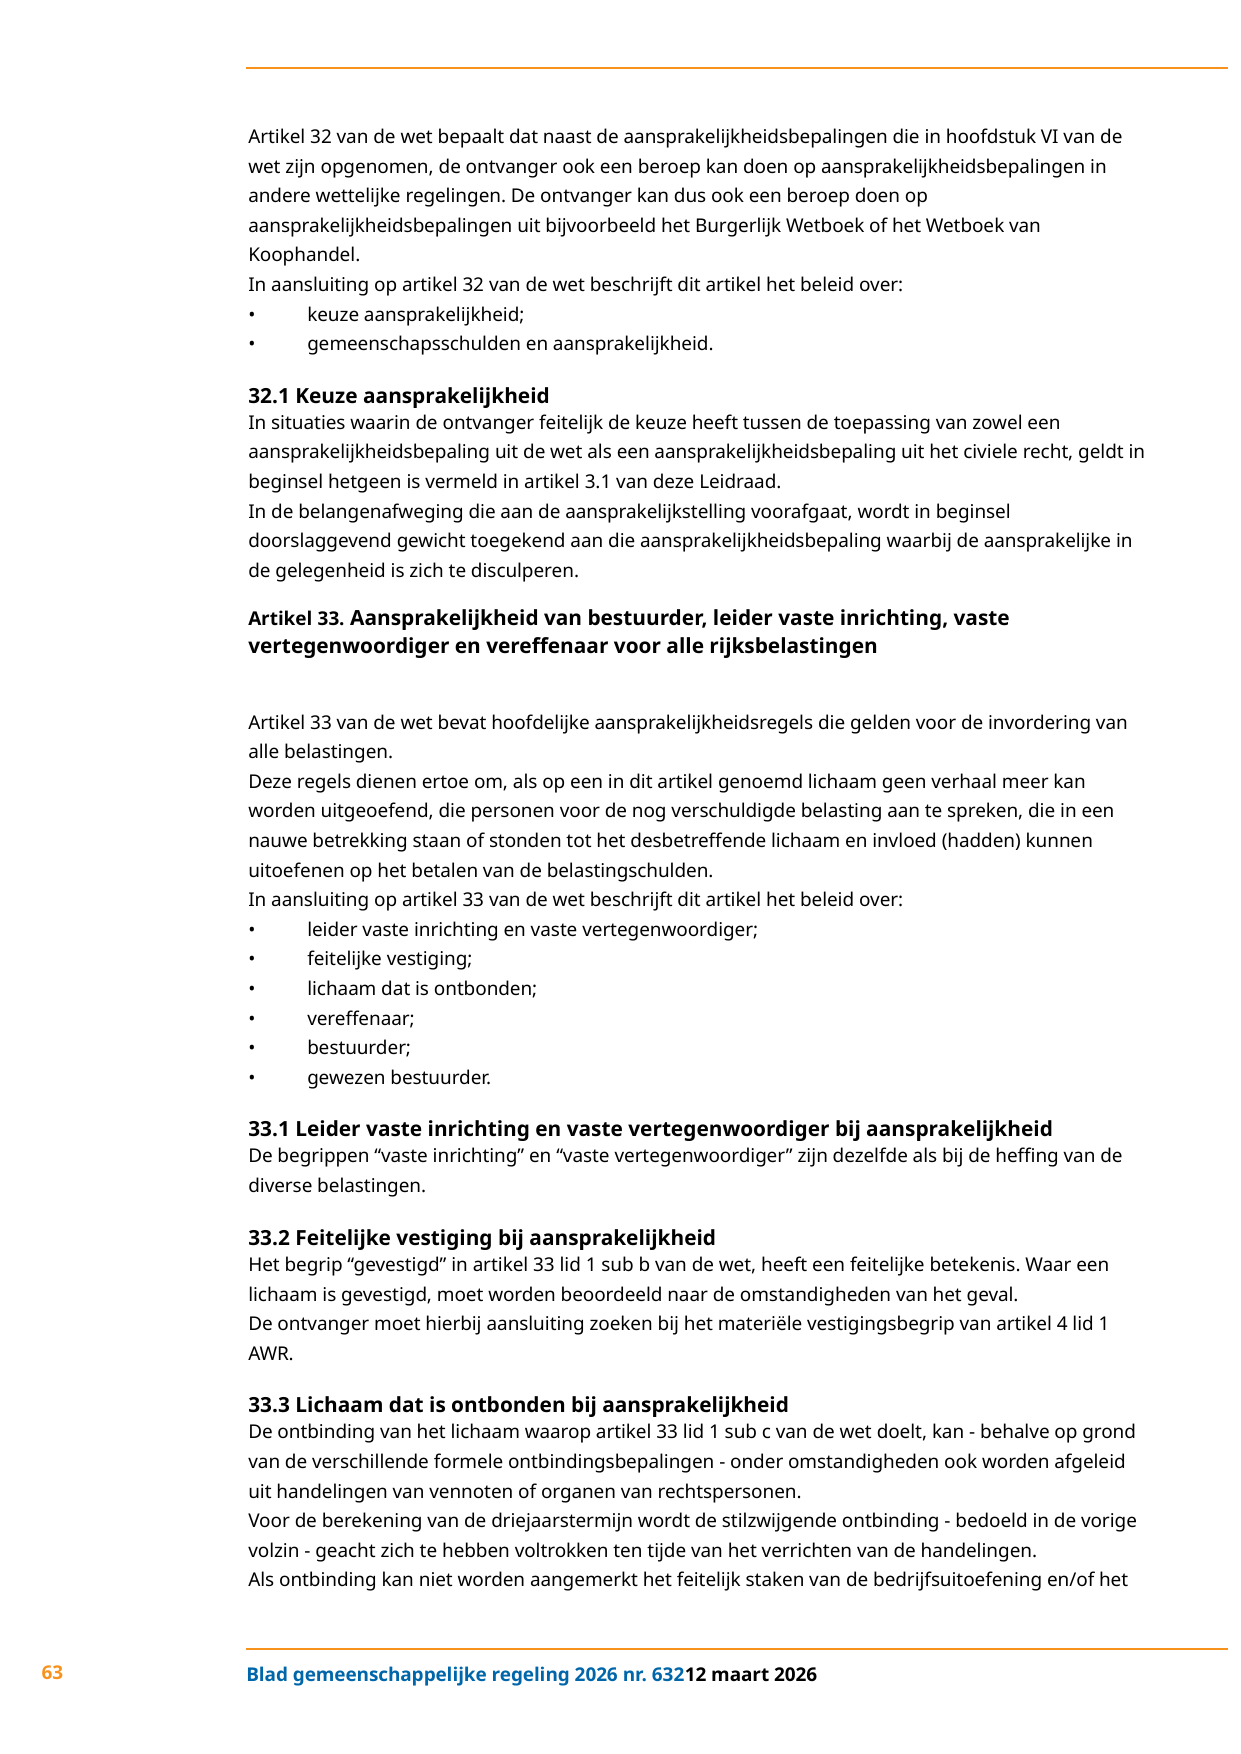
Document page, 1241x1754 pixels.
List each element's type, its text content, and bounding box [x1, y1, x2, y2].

list vereffenaar; [248, 1005, 1152, 1030]
text Voor de berekening van de driejaarstermijn wordt de stilzwijgende ontbinding - bedoeld in de vorige volzin - geacht zich te hebben voltrokken ten tijde van het verrichten van de handelingen. [248, 1507, 1152, 1563]
list gewezen bestuurder. [248, 1064, 1152, 1089]
text 33.1 Leider vaste inrichting en vaste vertegenwoordiger bij aansprakelijkheid [248, 1114, 1152, 1143]
text 32.1 Keuze aansprakelijkheid [248, 381, 1152, 409]
list feitelijke vestiging; [248, 946, 1152, 971]
text Artikel 32 van de wet bepaalt dat naast de aansprakelijkheidsbepalingen die in hoofdstuk VI van de wet zijn opgenomen, de ontvanger ook een beroep kan doen op aansprakelijkheidsbepalingen in andere wettelijke regelingen. De ontvanger kan dus ook een beroep doen op aansprakelijkheidsbepalingen uit bijvoorbeeld het Burgerlijk Wetboek of het Wetboek van Koophandel. [248, 123, 1152, 267]
picture [41, 47, 231, 172]
text De ontvanger moet hierbij aansluiting zoeken bij het materiële vestigingsbegrip van artikel 4 lid 1 AWR. [248, 1310, 1152, 1366]
text In aansluiting op artikel 33 van de wet beschrijft dit artikel het beleid over: [248, 886, 1152, 912]
text Artikel 33. Aansprakelijkheid van bestuurder, leider vaste inrichting, vaste vertegenwoordiger en vereffenaar voor alle rijksbelastingen [248, 603, 1152, 659]
list bestuurder; [248, 1034, 1152, 1060]
list keuze aansprakelijkheid; [248, 301, 1152, 326]
text In aansluiting op artikel 32 van de wet beschrijft dit artikel het beleid over: [248, 271, 1152, 297]
text Artikel 33 van de wet bevat hoofdelijke aansprakelijkheidsregels die gelden voor de invordering van alle belastingen. [248, 709, 1152, 764]
text Als ontbinding kan niet worden aangemerkt het feitelijk staken van de bedrijfsuitoefening en/of het [248, 1567, 1152, 1592]
text 33.2 Feitelijke vestiging bij aansprakelijkheid [248, 1223, 1152, 1251]
list gemeenschapsschulden en aansprakelijkheid. [248, 330, 1152, 356]
list lichaam dat is ontbonden; [248, 975, 1152, 1001]
text In situaties waarin de ontvanger feitelijk de keuze heeft tussen de toepassing van zowel een aansprakelijkheidsbepaling uit de wet als een aansprakelijkheidsbepaling uit het civiele recht, geldt in beginsel hetgeen is vermeld in artikel 3.1 van deze Leidraad. [248, 409, 1152, 494]
text Deze regels dienen ertoe om, als op een in dit artikel genoemd lichaam geen verhaal meer kan worden uitgeoefend, die personen voor de nog verschuldigde belasting aan te spreken, die in een nauwe betrekking staan of stonden tot het desbetreffende lichaam en invloed (hadden) kunnen uitoefenen op het betalen van de belastingschulden. [248, 768, 1152, 882]
text 33.3 Lichaam dat is ontbonden bij aansprakelijkheid [248, 1390, 1152, 1419]
text In de belangenafweging die aan de aansprakelijkstelling voorafgaat, wordt in beginsel doorslaggevend gewicht toegekend aan die aansprakelijkheidsbepaling waarbij de aansprakelijke in de gelegenheid is zich te disculperen. [248, 498, 1152, 583]
text De ontbinding van het lichaam waarop artikel 33 lid 1 sub c van de wet doelt, kan - behalve op grond van de verschillende formele ontbindingsbepalingen - onder omstandigheden ook worden afgeleid uit handelingen van vennoten of organen van rechtspersonen. [248, 1419, 1152, 1504]
text De begrippen “vaste inrichting” en “vaste vertegenwoordiger” zijn dezelfde als bij de heffing van de diverse belastingen. [248, 1143, 1152, 1198]
list leider vaste inrichting en vaste vertegenwoordiger; [248, 916, 1152, 942]
text Het begrip “gevestigd” in artikel 33 lid 1 sub b van de wet, heeft een feitelijke betekenis. Waar een lichaam is gevestigd, moet worden beoordeeld naar de omstandigheden van het geval. [248, 1251, 1152, 1306]
